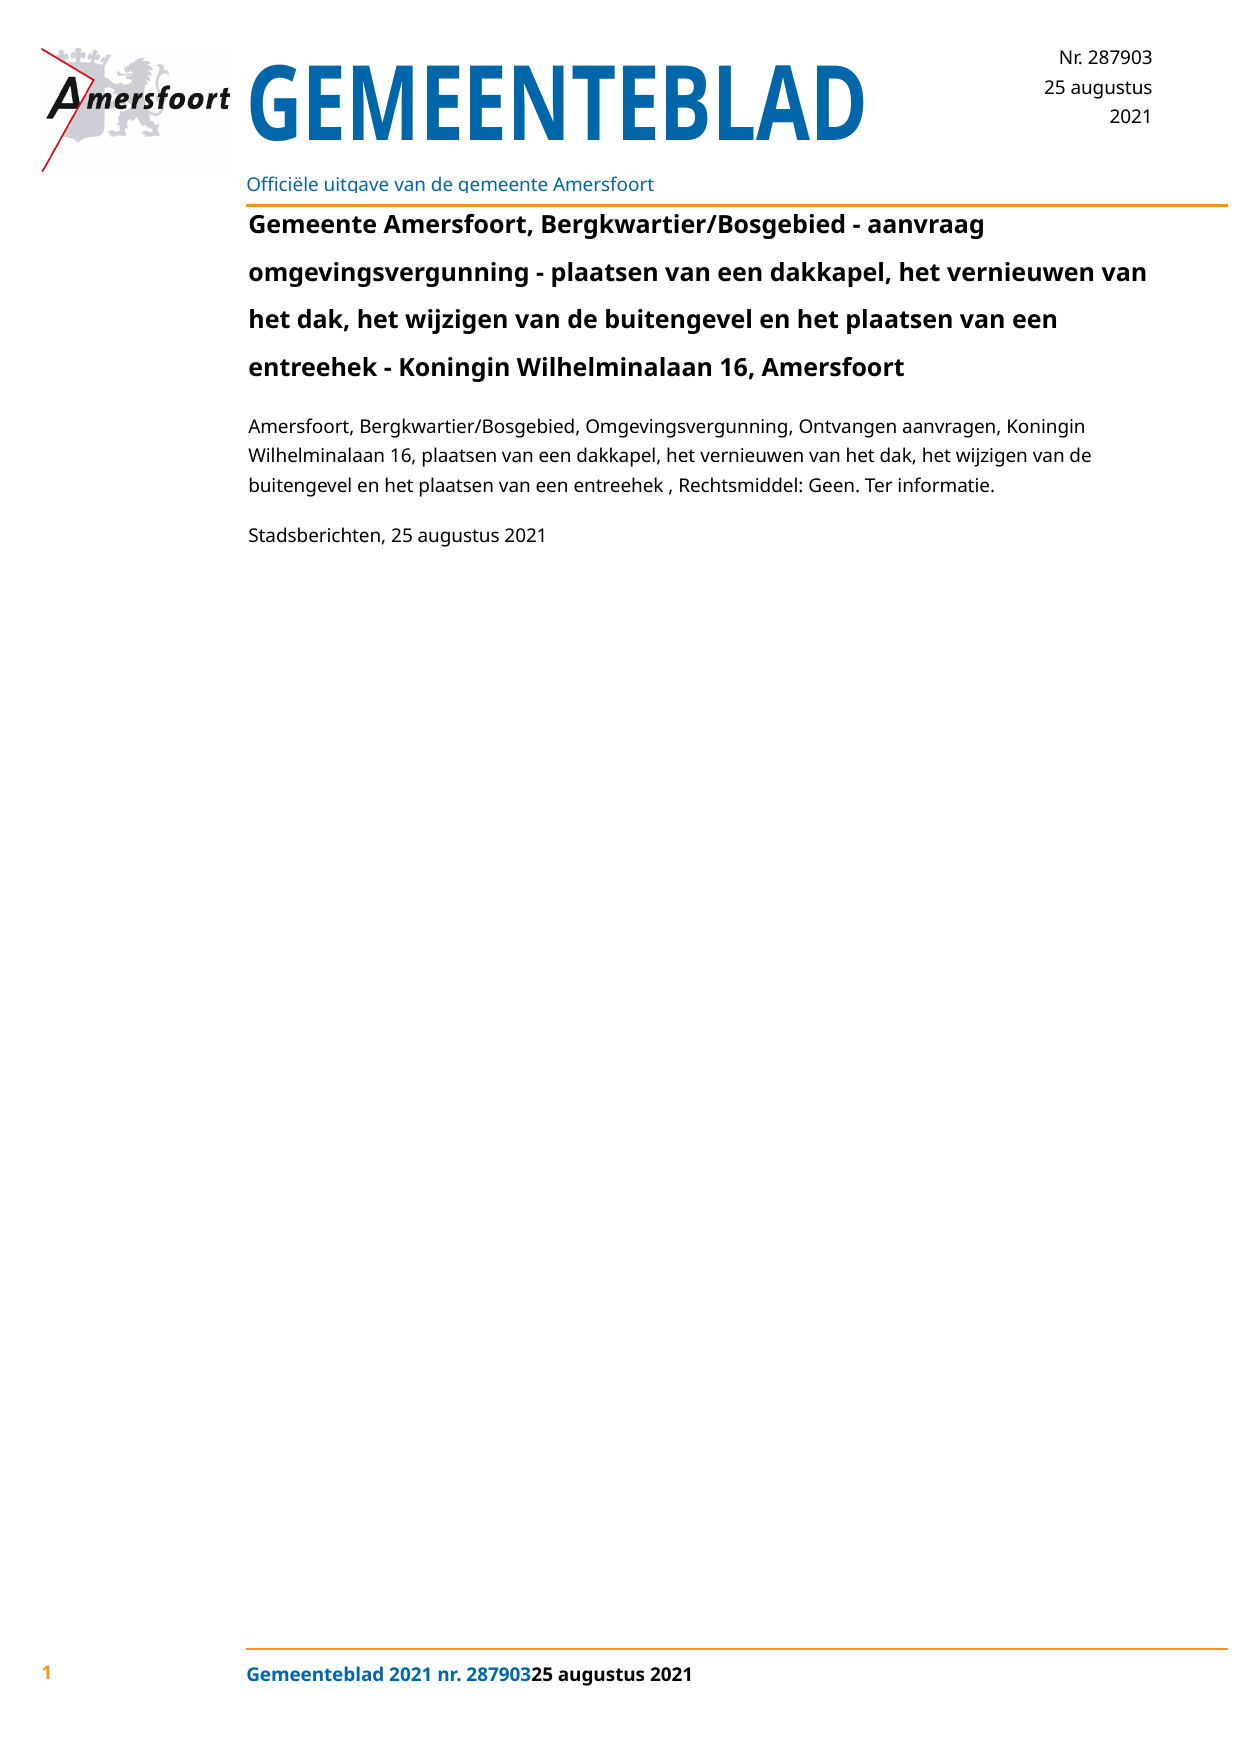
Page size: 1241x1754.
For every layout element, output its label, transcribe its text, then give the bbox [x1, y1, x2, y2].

text Amersfoort, Bergkwartier/Bosgebied, Omgevingsvergunning, Ontvangen aanvragen, Koningin Wilhelminalaan 16, plaatsen van een dakkapel, het vernieuwen van het dak, het wijzigen van de buitengevel en het plaatsen van een entreehek , Rechtsmiddel: Geen. Ter informatie. [248, 413, 1152, 498]
text Gemeente Amersfoort, Bergkwartier/Bosgebied - aanvraag omgevingsvergunning - plaatsen van een dakkapel, het vernieuwen van het dak, het wijzigen van de buitengevel en het plaatsen van een entreehek - Koningin Wilhelminalaan 16, Amersfoort [248, 207, 1152, 384]
picture [41, 47, 231, 172]
text Stadsberichten, 25 augustus 2021 [248, 523, 1152, 548]
